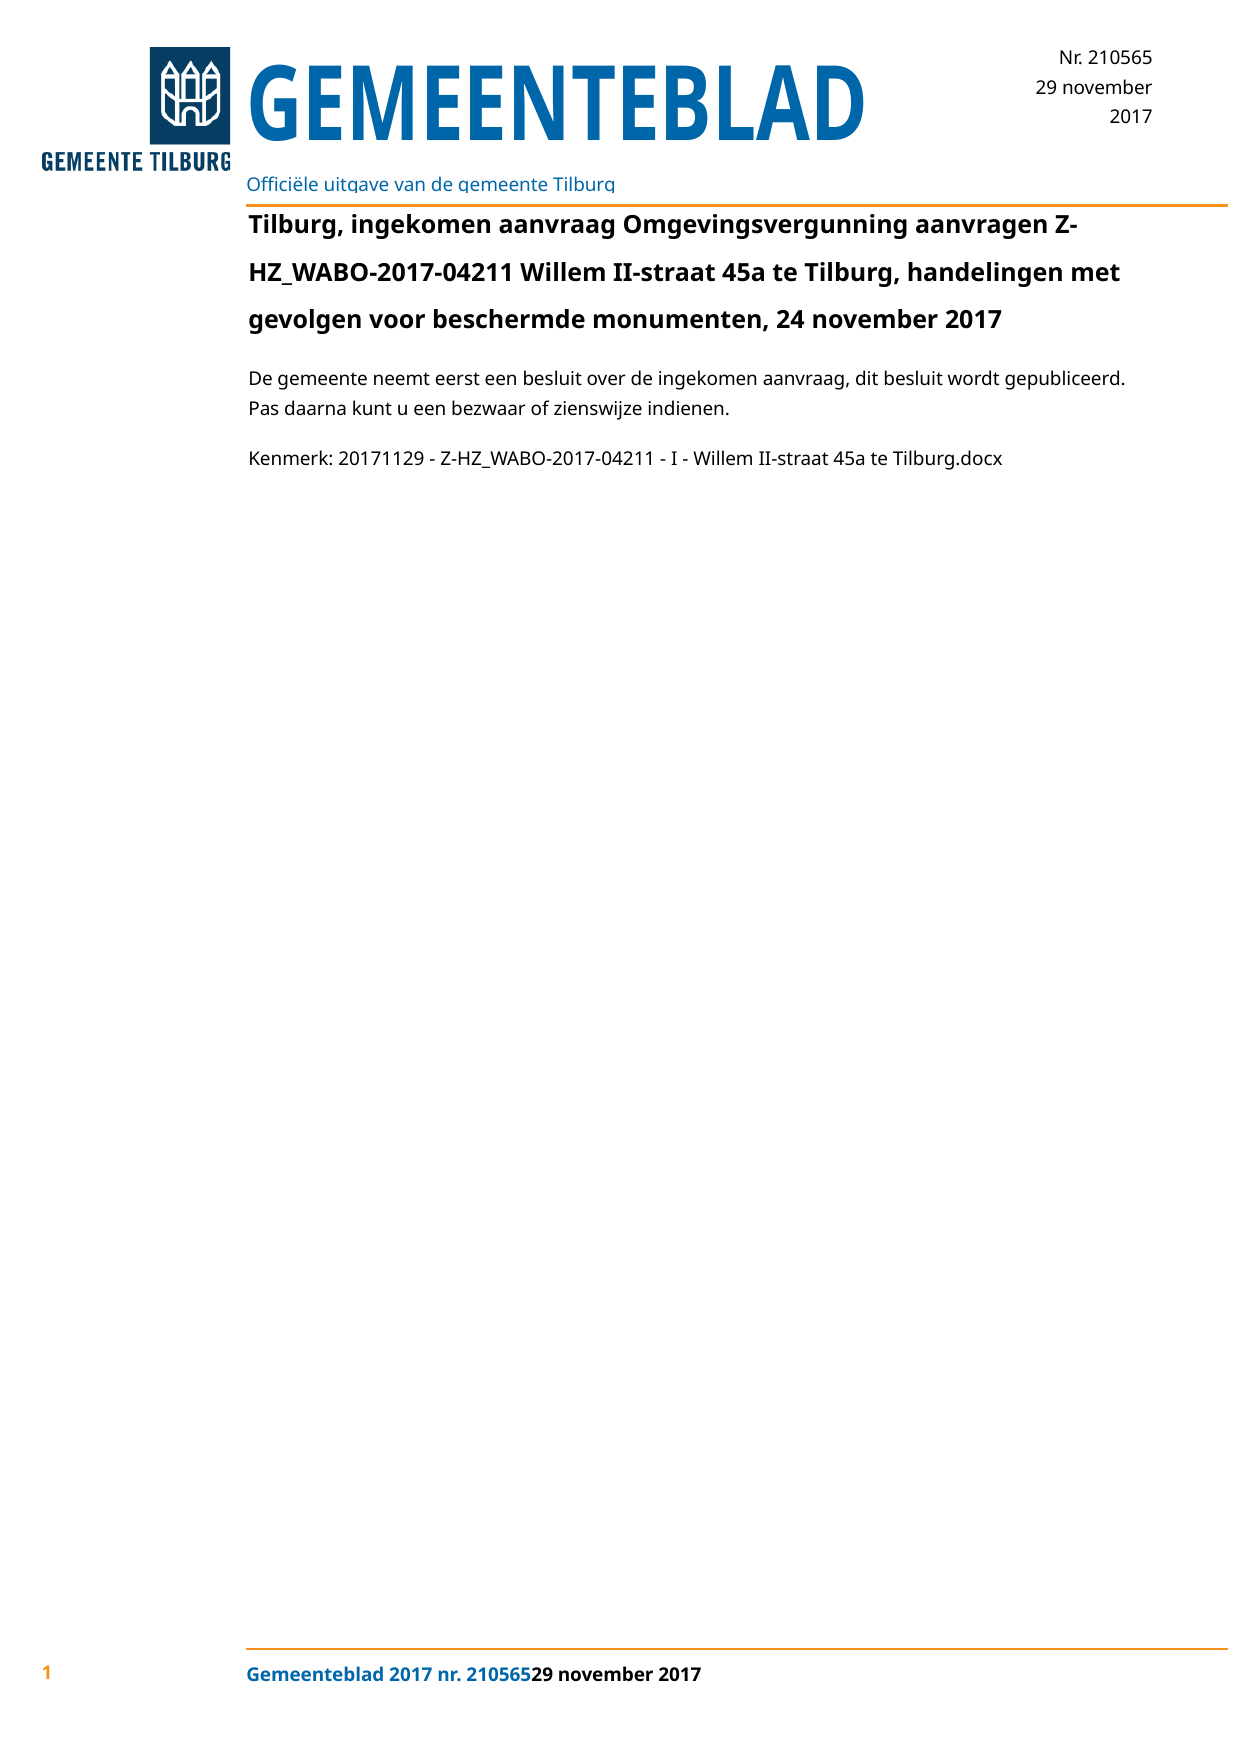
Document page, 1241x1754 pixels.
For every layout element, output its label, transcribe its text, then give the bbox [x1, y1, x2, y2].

text Kenmerk: 20171129 - Z-HZ_WABO-2017-04211 - I - Willem II-straat 45a te Tilburg.docx [248, 446, 1152, 471]
text Tilburg, ingekomen aanvraag Omgevingsvergunning aanvragen Z-HZ_WABO-2017-04211 Willem II-straat 45a te Tilburg, handelingen met gevolgen voor beschermde monumenten, 24 november 2017 [248, 207, 1152, 336]
text De gemeente neemt eerst een besluit over de ingekomen aanvraag, dit besluit wordt gepubliceerd. Pas daarna kunt u een bezwaar of zienswijze indienen. [248, 366, 1152, 421]
picture [41, 47, 231, 172]
